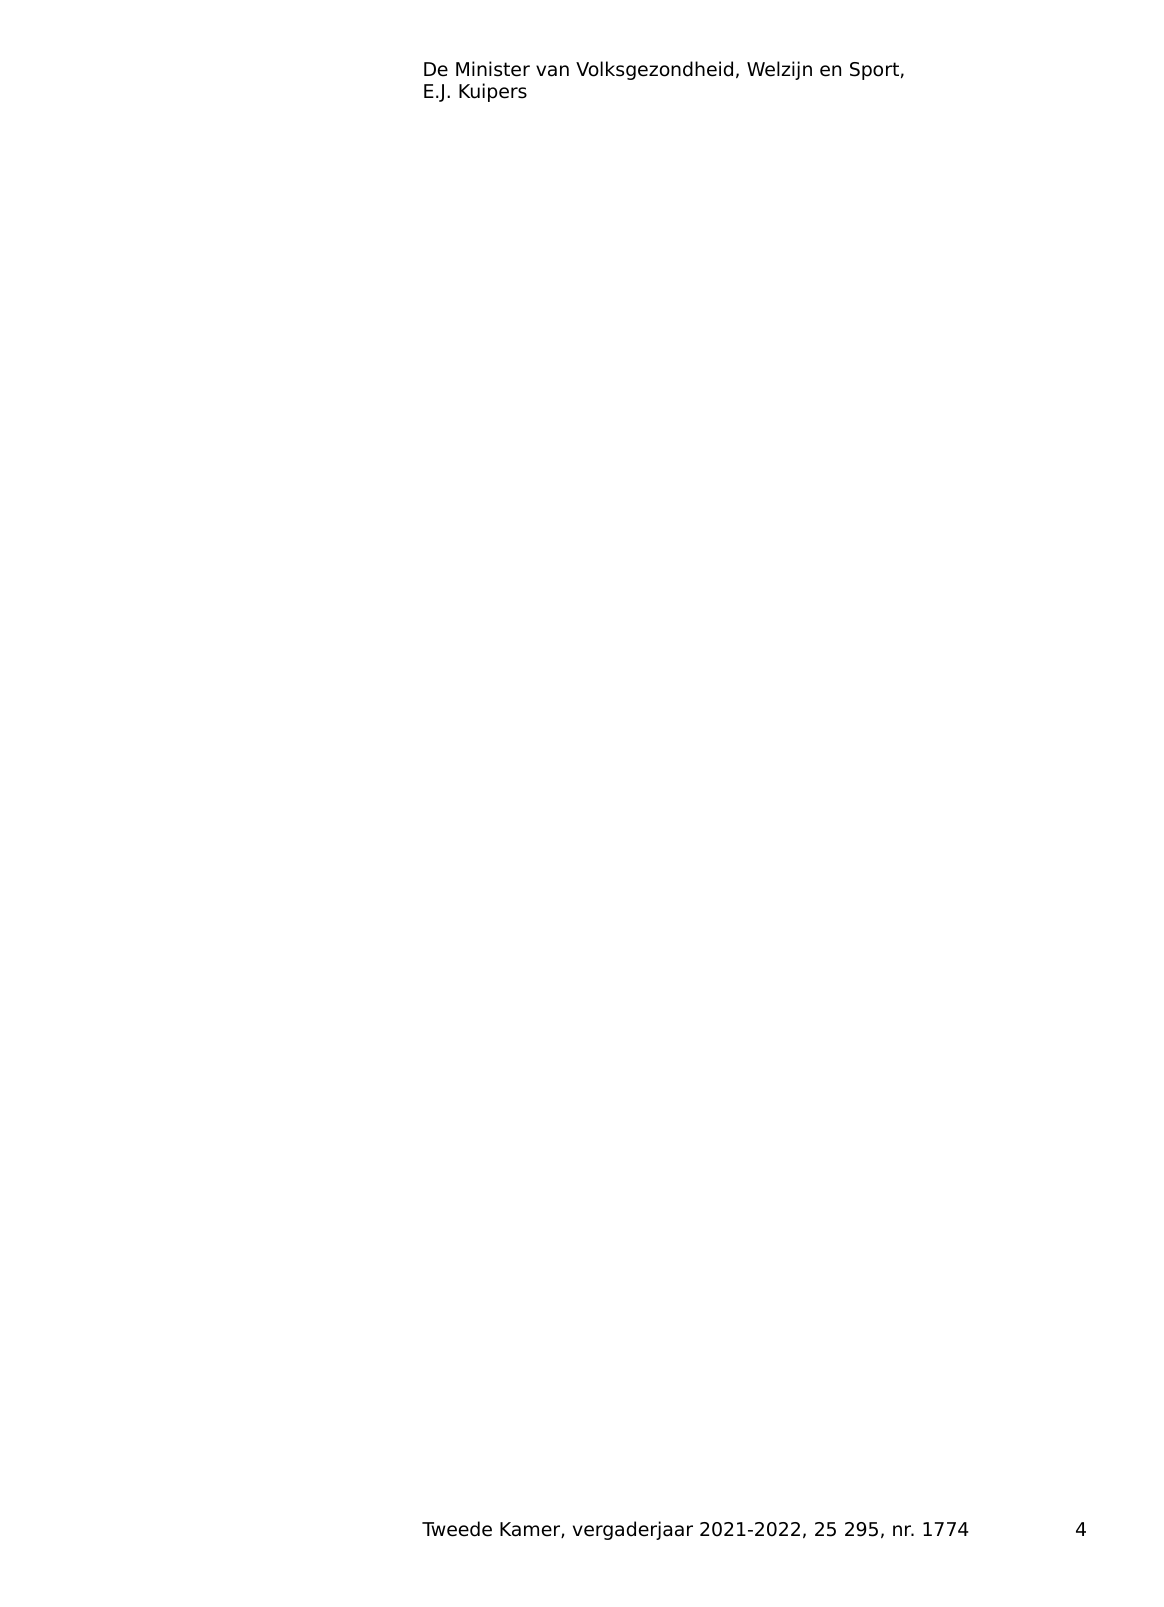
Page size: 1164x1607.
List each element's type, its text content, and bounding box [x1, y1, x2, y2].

text De Minister van Volksgezondheid, Welzijn en Sport, E.J. Kuipers [422, 59, 1087, 103]
